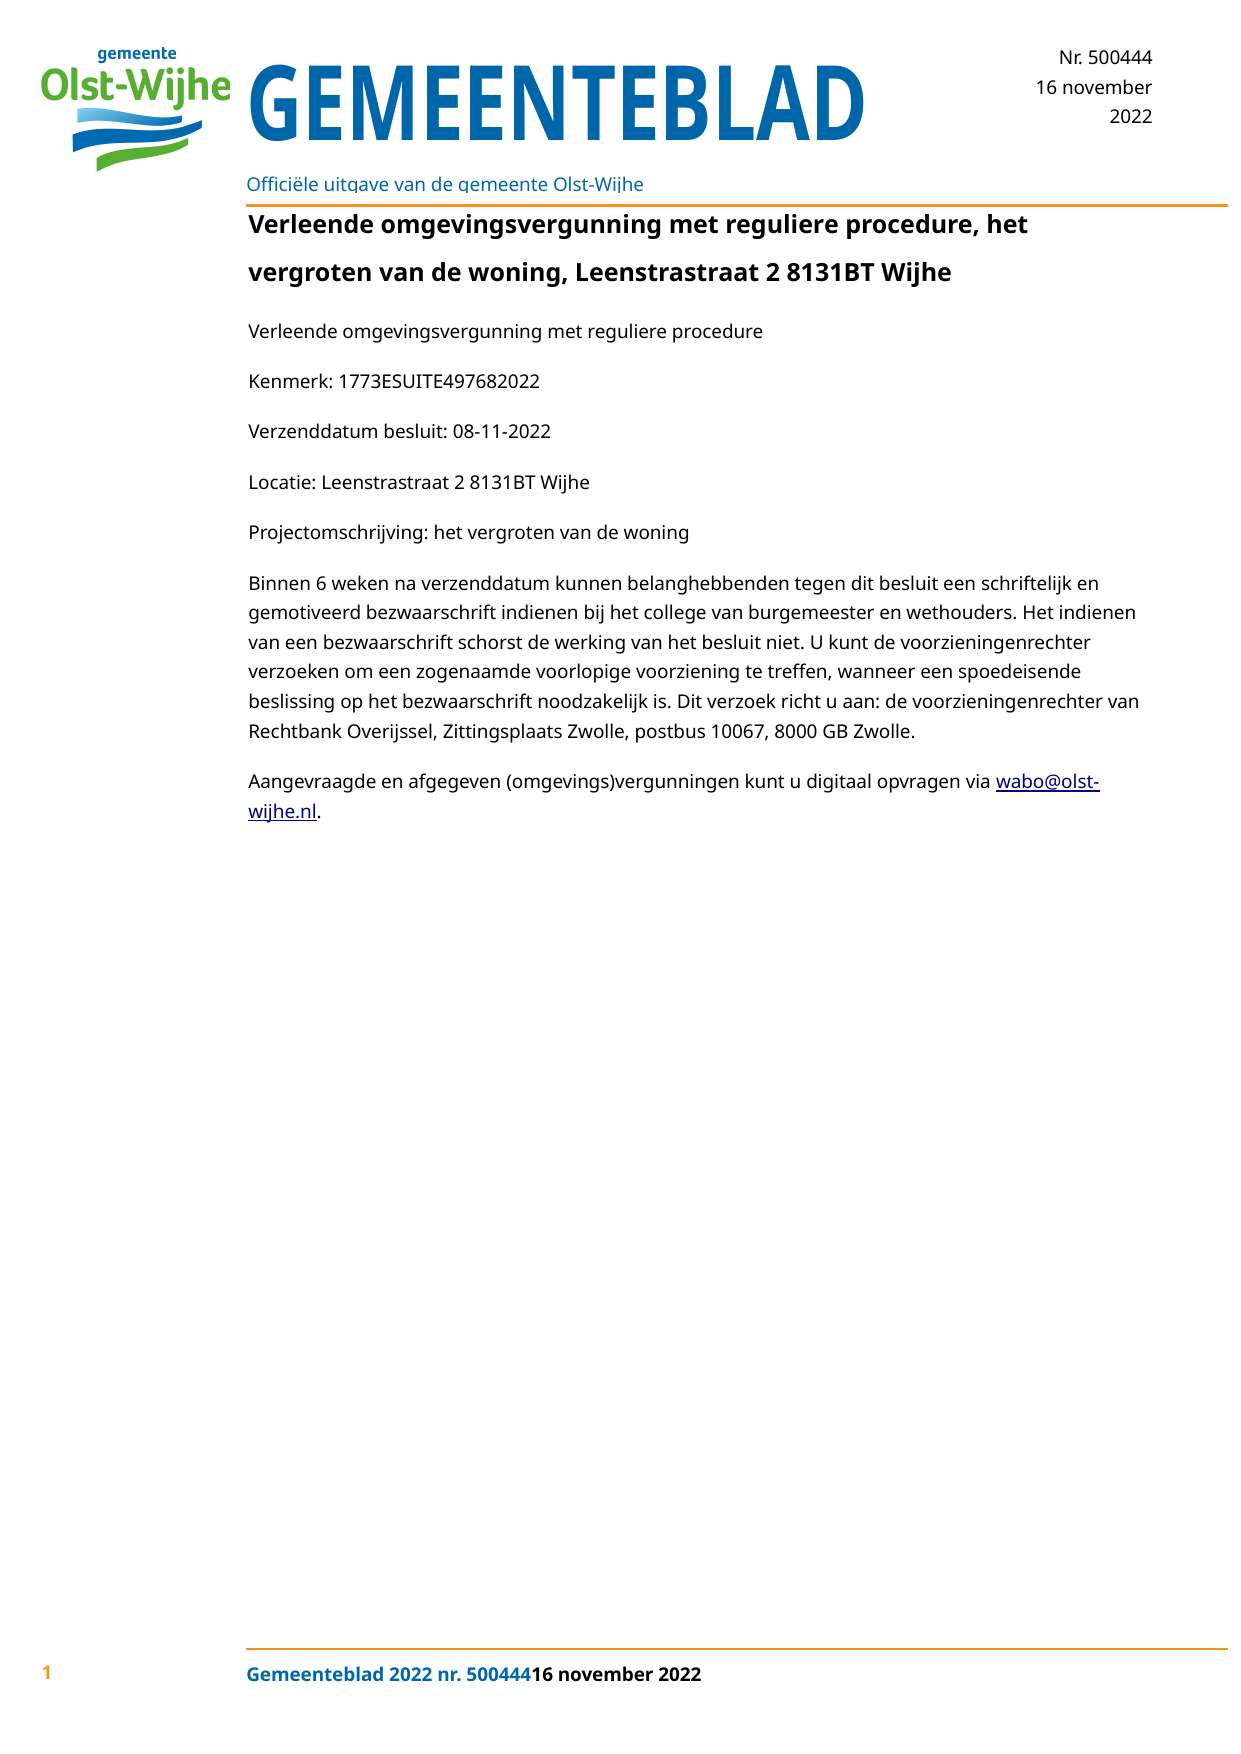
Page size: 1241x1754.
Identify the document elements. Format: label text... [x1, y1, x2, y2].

text Verzenddatum besluit: 08-11-2022 [248, 419, 1152, 444]
text Aangevraagde en afgegeven (omgevings)vergunningen kunt u digitaal opvragen via wabo@olst-wijhe.nl. [248, 768, 1152, 824]
text Locatie: Leenstrastraat 2 8131BT Wijhe [248, 469, 1152, 495]
text Verleende omgevingsvergunning met reguliere procedure [248, 318, 1152, 344]
text Kenmerk: 1773ESUITE497682022 [248, 368, 1152, 394]
picture [41, 47, 231, 172]
text Projectomschrijving: het vergroten van de woning [248, 519, 1152, 545]
text Verleende omgevingsvergunning met reguliere procedure, het vergroten van de woning, Leenstrastraat 2 8131BT Wijhe [248, 207, 1152, 288]
text Binnen 6 weken na verzenddatum kunnen belanghebbenden tegen dit besluit een schriftelijk en gemotiveerd bezwaarschrift indienen bij het college van burgemeester en wethouders. Het indienen van een bezwaarschrift schorst de werking van het besluit niet. U kunt de voorzieningenrechter verzoeken om een zogenaamde voorlopige voorziening te treffen, wanneer een spoedeisende beslissing op het bezwaarschrift noodzakelijk is. Dit verzoek richt u aan: de voorzieningenrechter van Rechtbank Overijssel, Zittingsplaats Zwolle, postbus 10067, 8000 GB Zwolle. [248, 570, 1152, 744]
